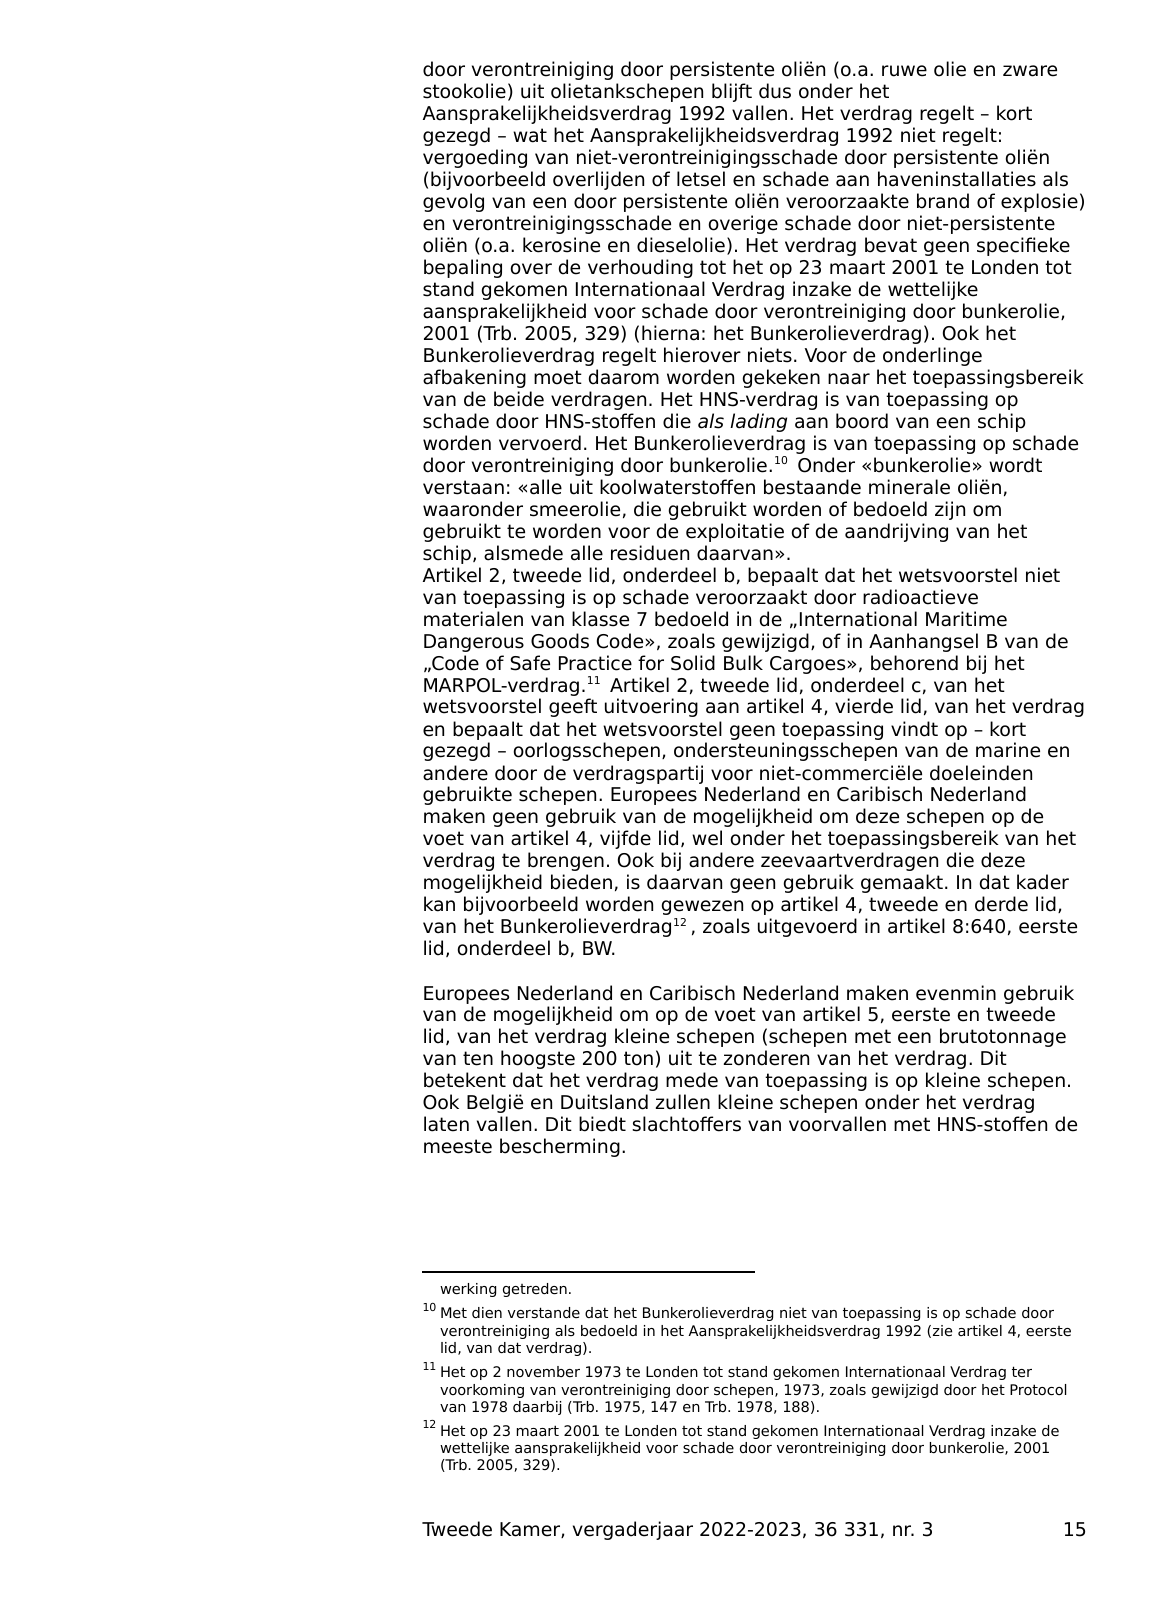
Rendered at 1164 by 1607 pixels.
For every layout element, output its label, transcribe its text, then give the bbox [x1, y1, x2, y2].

text werking getreden. [422, 1281, 1087, 1298]
text Artikel 2, tweede lid, onderdeel b, bepaalt dat het wetsvoorstel niet van toepassing is op schade veroorzaakt door radioactieve materialen van klasse 7 bedoeld in de „International Maritime Dangerous Goods Code», zoals gewijzigd, of in Aanhangsel B van de „Code of Safe Practice for Solid Bulk Cargoes», behorend bij het MARPOL-verdrag. Artikel 2, tweede lid, onderdeel c, van het wetsvoorstel geeft uitvoering aan artikel 4, vierde lid, van het verdrag en bepaalt dat het wetsvoorstel geen toepassing vindt op – kort gezegd – oorlogsschepen, ondersteuningsschepen van de marine en andere door de verdragspartij voor niet-commerciële doeleinden gebruikte schepen. Europees Nederland en Caribisch Nederland maken geen gebruik van de mogelijkheid om deze schepen op de voet van artikel 4, vijfde lid, wel onder het toepassingsbereik van het verdrag te brengen. Ook bij andere zeevaartverdragen die deze mogelijkheid bieden, is daarvan geen gebruik gemaakt. In dat kader kan bijvoorbeeld worden gewezen op artikel 4, tweede en derde lid, van het Bunkerolieverdrag, zoals uitgevoerd in artikel 8:640, eerste lid, onderdeel b, BW. [422, 564, 1087, 960]
text door verontreiniging door persistente oliën (o.a. ruwe olie en zware stookolie) uit olietankschepen blijft dus onder het Aansprakelijkheidsverdrag 1992 vallen. Het verdrag regelt – kort gezegd – wat het Aansprakelijkheidsverdrag 1992 niet regelt: vergoeding van niet-verontreinigingsschade door persistente oliën (bijvoorbeeld overlijden of letsel en schade aan haveninstallaties als gevolg van een door persistente oliën veroorzaakte brand of explosie) en verontreinigingsschade en overige schade door niet-persistente oliën (o.a. kerosine en dieselolie). Het verdrag bevat geen specifieke bepaling over de verhouding tot het op 23 maart 2001 te Londen tot stand gekomen Internationaal Verdrag inzake de wettelijke aansprakelijkheid voor schade door verontreiniging door bunkerolie, 2001 (Trb. 2005, 329) (hierna: het Bunkerolieverdrag). Ook het Bunkerolieverdrag regelt hierover niets. Voor de onderlinge afbakening moet daarom worden gekeken naar het toepassingsbereik van de beide verdragen. Het HNS-verdrag is van toepassing op schade door HNS-stoffen die als lading aan boord van een schip worden vervoerd. Het Bunkerolieverdrag is van toepassing op schade door verontreiniging door bunkerolie. Onder «bunkerolie» wordt verstaan: «alle uit koolwaterstoffen bestaande minerale oliën, waaronder smeerolie, die gebruikt worden of bedoeld zijn om gebruikt te worden voor de exploitatie of de aandrijving van het schip, alsmede alle residuen daarvan». [422, 59, 1087, 564]
text Het op 23 maart 2001 te Londen tot stand gekomen Internationaal Verdrag inzake de wettelijke aansprakelijkheid voor schade door verontreiniging door bunkerolie, 2001 (Trb. 2005, 329). [422, 1418, 1087, 1474]
text Met dien verstande dat het Bunkerolieverdrag niet van toepassing is op schade door verontreiniging als bedoeld in het Aansprakelijkheidsverdrag 1992 (zie artikel 4, eerste lid, van dat verdrag). [422, 1301, 1087, 1357]
text Europees Nederland en Caribisch Nederland maken evenmin gebruik van de mogelijkheid om op de voet van artikel 5, eerste en tweede lid, van het verdrag kleine schepen (schepen met een brutotonnage van ten hoogste 200 ton) uit te zonderen van het verdrag. Dit betekent dat het verdrag mede van toepassing is op kleine schepen. Ook België en Duitsland zullen kleine schepen onder het verdrag laten vallen. Dit biedt slachtoffers van voorvallen met HNS-stoffen de meeste bescherming. [422, 982, 1087, 1158]
text Het op 2 november 1973 te Londen tot stand gekomen Internationaal Verdrag ter voorkoming van verontreiniging door schepen, 1973, zoals gewijzigd door het Protocol van 1978 daarbij (Trb. 1975, 147 en Trb. 1978, 188). [422, 1360, 1087, 1416]
